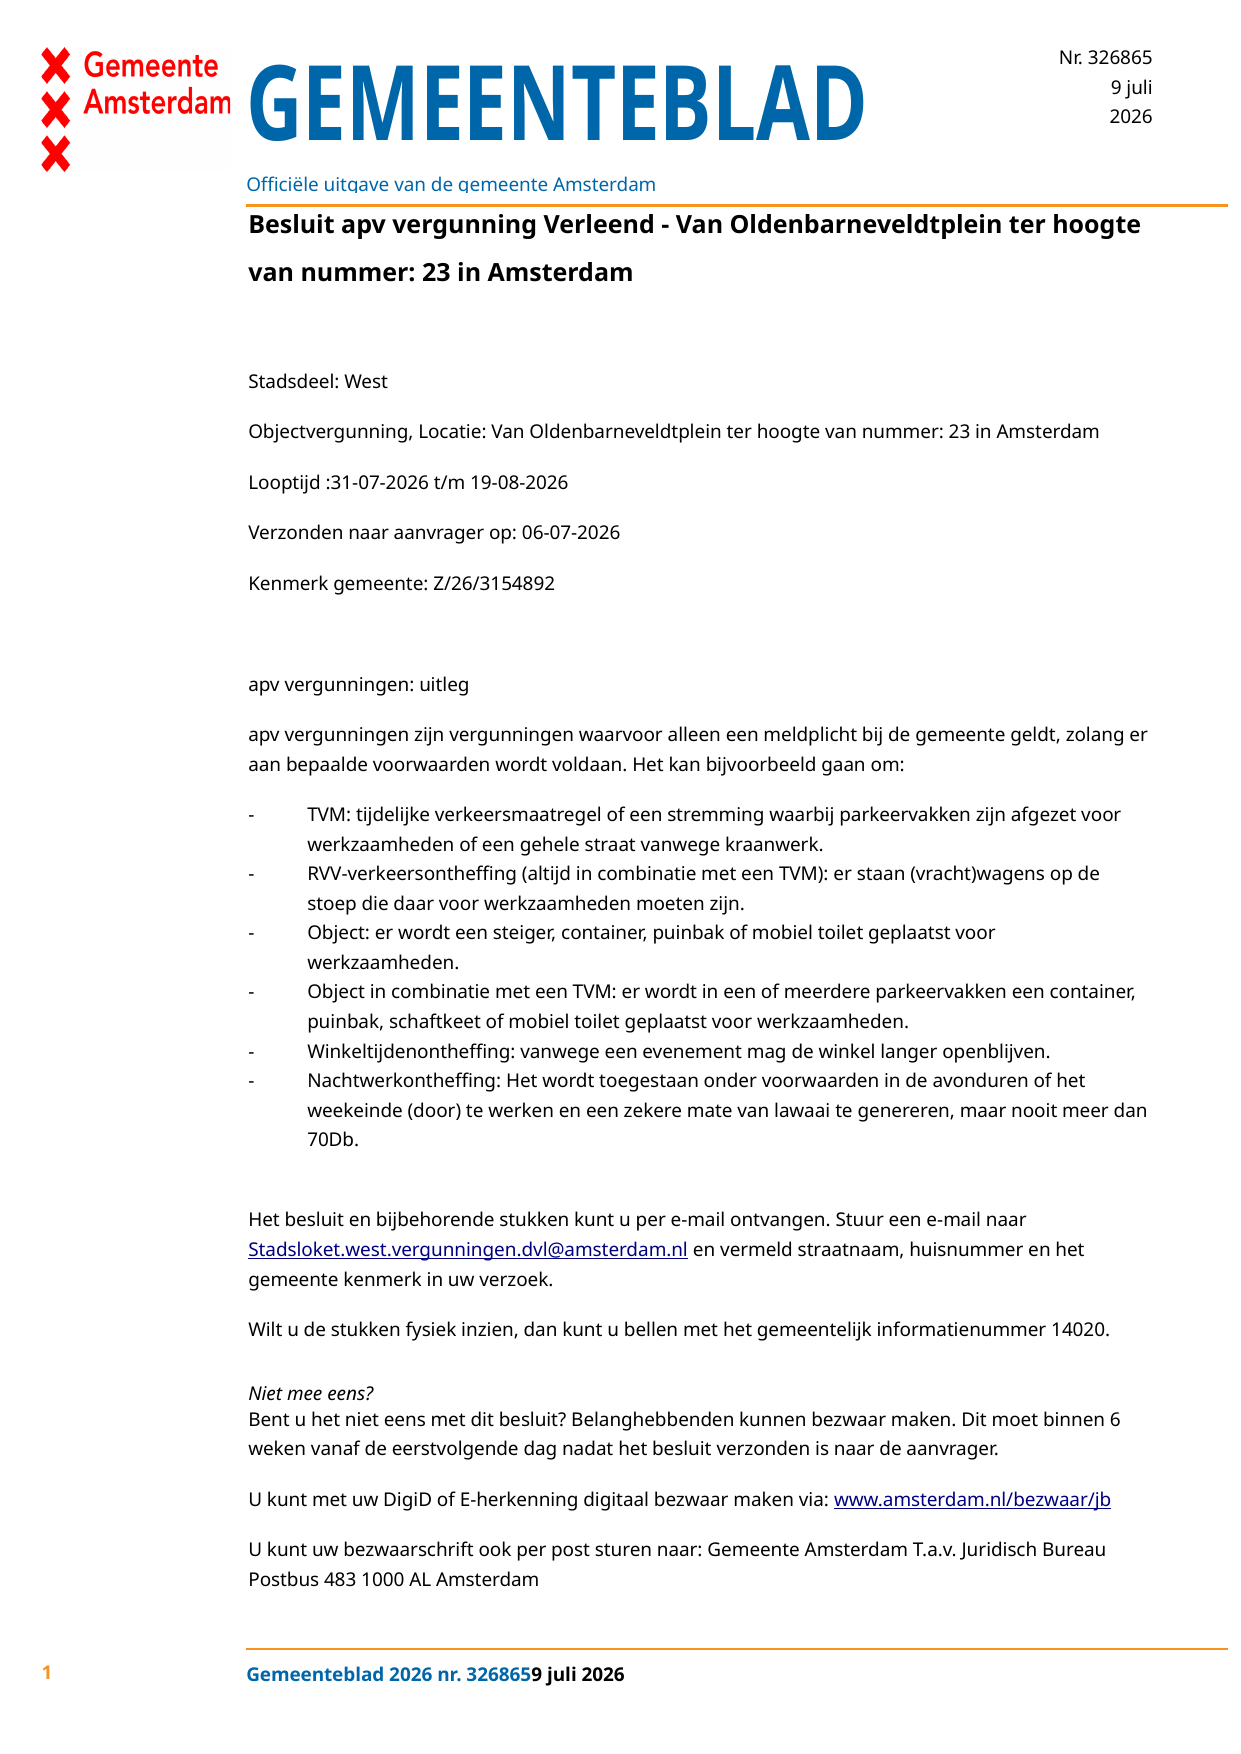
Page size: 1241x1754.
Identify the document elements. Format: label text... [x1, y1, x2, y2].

text Looptijd :31-07-2026 t/m 19-08-2026 [248, 469, 1152, 495]
list Object: er wordt een steiger, container, puinbak of mobiel toilet geplaatst voor werkzaamheden. [248, 919, 1152, 975]
list Object in combinatie met een TVM: er wordt in een of meerdere parkeervakken een container, puinbak, schaftkeet of mobiel toilet geplaatst voor werkzaamheden. [248, 979, 1152, 1034]
text Kenmerk gemeente: Z/26/3154892 [248, 570, 1152, 596]
text apv vergunningen zijn vergunningen waarvoor alleen een meldplicht bij de gemeente geldt, zolang er aan bepaalde voorwaarden wordt voldaan. Het kan bijvoorbeeld gaan om: [248, 721, 1152, 777]
text apv vergunningen: uitleg [248, 671, 1152, 697]
list RVV-verkeersontheffing (altijd in combinatie met een TVM): er staan (vracht)wagens op de stoep die daar voor werkzaamheden moeten zijn. [248, 860, 1152, 916]
text Verzonden naar aanvrager op: 06-07-2026 [248, 519, 1152, 545]
text Objectvergunning, Locatie: Van Oldenbarneveldtplein ter hoogte van nummer: 23 in Amsterdam [248, 419, 1152, 444]
text U kunt uw bezwaarschrift ook per post sturen naar: Gemeente Amsterdam T.a.v. Juridisch Bureau Postbus 483 1000 AL Amsterdam [248, 1536, 1152, 1592]
list Winkeltijdenontheffing: vanwege een evenement mag de winkel langer openblijven. [248, 1038, 1152, 1064]
text Het besluit en bijbehorende stukken kunt u per e-mail ontvangen. Stuur een e-mail naar Stadsloket.west.vergunningen.dvl@amsterdam.nl en vermeld straatnaam, huisnummer en het gemeente kenmerk in uw verzoek. [248, 1207, 1152, 1292]
text Stadsdeel: West [248, 368, 1152, 394]
text U kunt met uw DigiD of E-herkenning digitaal bezwaar maken via: www.amsterdam.nl/bezwaar/jb [248, 1486, 1152, 1512]
text Wilt u de stukken fysiek inzien, dan kunt u bellen met het gemeentelijk informatienummer 14020. [248, 1316, 1152, 1342]
list Nachtwerkontheffing: Het wordt toegestaan onder voorwaarden in de avonduren of het weekeinde (door) te werken en een zekere mate van lawaai te genereren, maar nooit meer dan 70Db. [248, 1067, 1152, 1152]
text Bent u het niet eens met dit besluit? Belanghebbenden kunnen bezwaar maken. Dit moet binnen 6 weken vanaf de eerstvolgende dag nadat het besluit verzonden is naar de aanvrager. [248, 1406, 1152, 1461]
text Besluit apv vergunning Verleend - Van Oldenbarneveldtplein ter hoogte van nummer: 23 in Amsterdam [248, 207, 1152, 288]
picture [41, 47, 231, 172]
text Niet mee eens? [248, 1380, 1152, 1406]
list TVM: tijdelijke verkeersmaatregel of een stremming waarbij parkeervakken zijn afgezet voor werkzaamheden of een gehele straat vanwege kraanwerk. [248, 801, 1152, 857]
